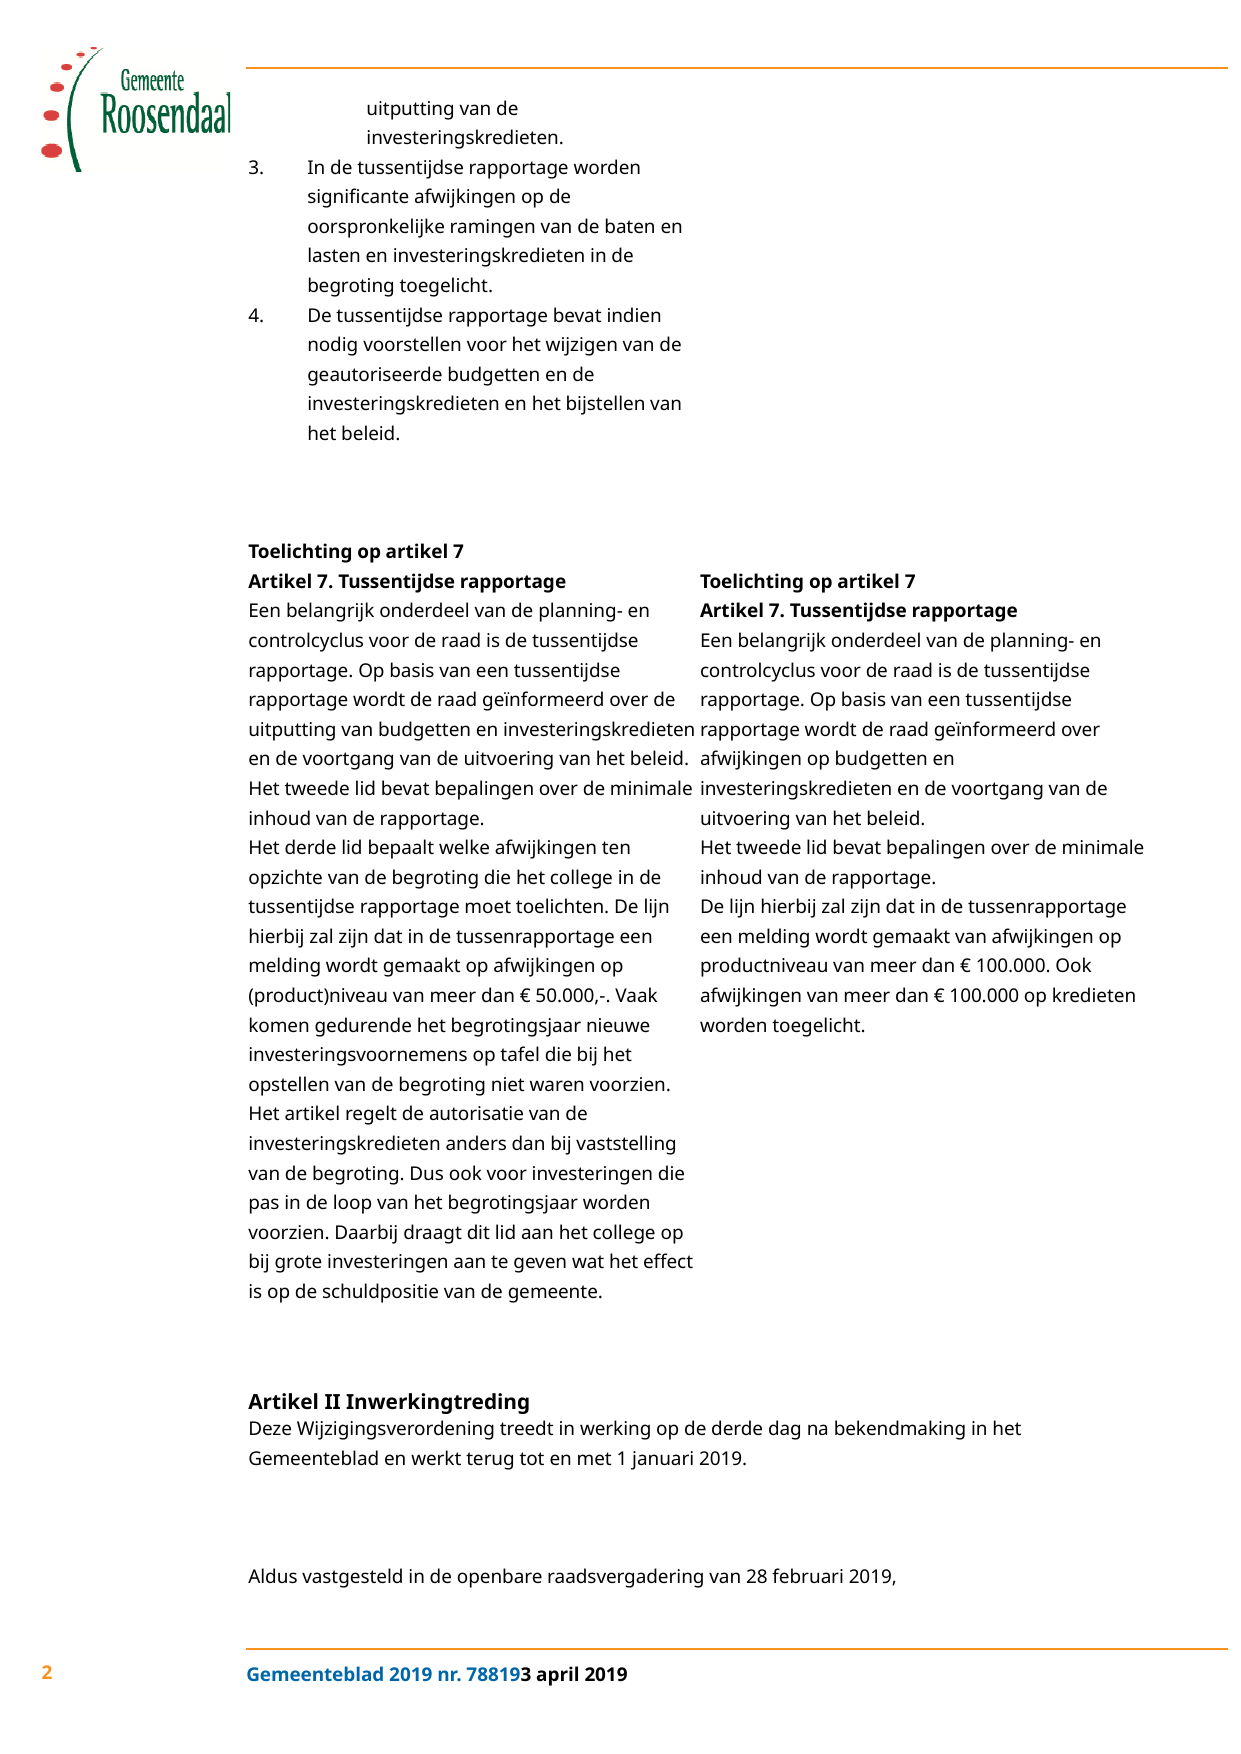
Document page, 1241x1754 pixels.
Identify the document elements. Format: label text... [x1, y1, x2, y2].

text Deze Wijzigingsverordening treedt in werking op de derde dag na bekendmaking in het Gemeenteblad en werkt terug tot en met 1 januari 2019. [248, 1416, 1152, 1471]
table_cell Toelichting op artikel 7 Artikel 7. Tussentijdse rapportage Een belangrijk onderdeel van de planning- en controlcyclus voor de raad is de tussentijdse rapportage. Op basis van een tussentijdse rapportage wordt de raad geïnformeerd over afwijkingen op budgetten en investeringskredieten en de voortgang van de uitvoering van het beleid. Het tweede lid bevat bepalingen over de minimale inhoud van de rapportage. De lijn hierbij zal zijn dat in de tussenrapportage een melding wordt gemaakt van afwijkingen op productniveau van meer dan € 100.000. Ook afwijkingen van meer dan € 100.000 op kredieten worden toegelicht. [700, 95, 1152, 1304]
picture [41, 47, 231, 172]
text Aldus vastgesteld in de openbare raadsvergadering van 28 februari 2019, [248, 1563, 1152, 1589]
table_cell uitputting van de investeringskredieten. In de tussentijdse rapportage worden significante afwijkingen op de oorspronkelijke ramingen van de baten en lasten en investeringskredieten in de begroting toegelicht. De tussentijdse rapportage bevat indien nodig voorstellen voor het wijzigen van de geautoriseerde budgetten en de investeringskredieten en het bijstellen van het beleid. Toelichting op artikel 7 Artikel 7. Tussentijdse rapportage Een belangrijk onderdeel van de planning- en controlcyclus voor de raad is de tussentijdse rapportage. Op basis van een tussentijdse rapportage wordt de raad geïnformeerd over de uitputting van budgetten en investeringskredieten en de voortgang van de uitvoering van het beleid. Het tweede lid bevat bepalingen over de minimale inhoud van de rapportage. Het derde lid bepaalt welke afwijkingen ten opzichte van de begroting die het college in de tussentijdse rapportage moet toelichten. De lijn hierbij zal zijn dat in de tussenrapportage een melding wordt gemaakt op afwijkingen op (product)niveau van meer dan € 50.000,-. Vaak komen gedurende het begrotingsjaar nieuwe investeringsvoornemens op tafel die bij het opstellen van de begroting niet waren voorzien. Het artikel regelt de autorisatie van de investeringskredieten anders dan bij vaststelling van de begroting. Dus ook voor investeringen die pas in de loop van het begrotingsjaar worden voorzien. Daarbij draagt dit lid aan het college op bij grote investeringen aan te geven wat het effect is op de schuldpositie van de gemeente. [248, 95, 700, 1304]
text Artikel II Inwerkingtreding [248, 1387, 1152, 1416]
